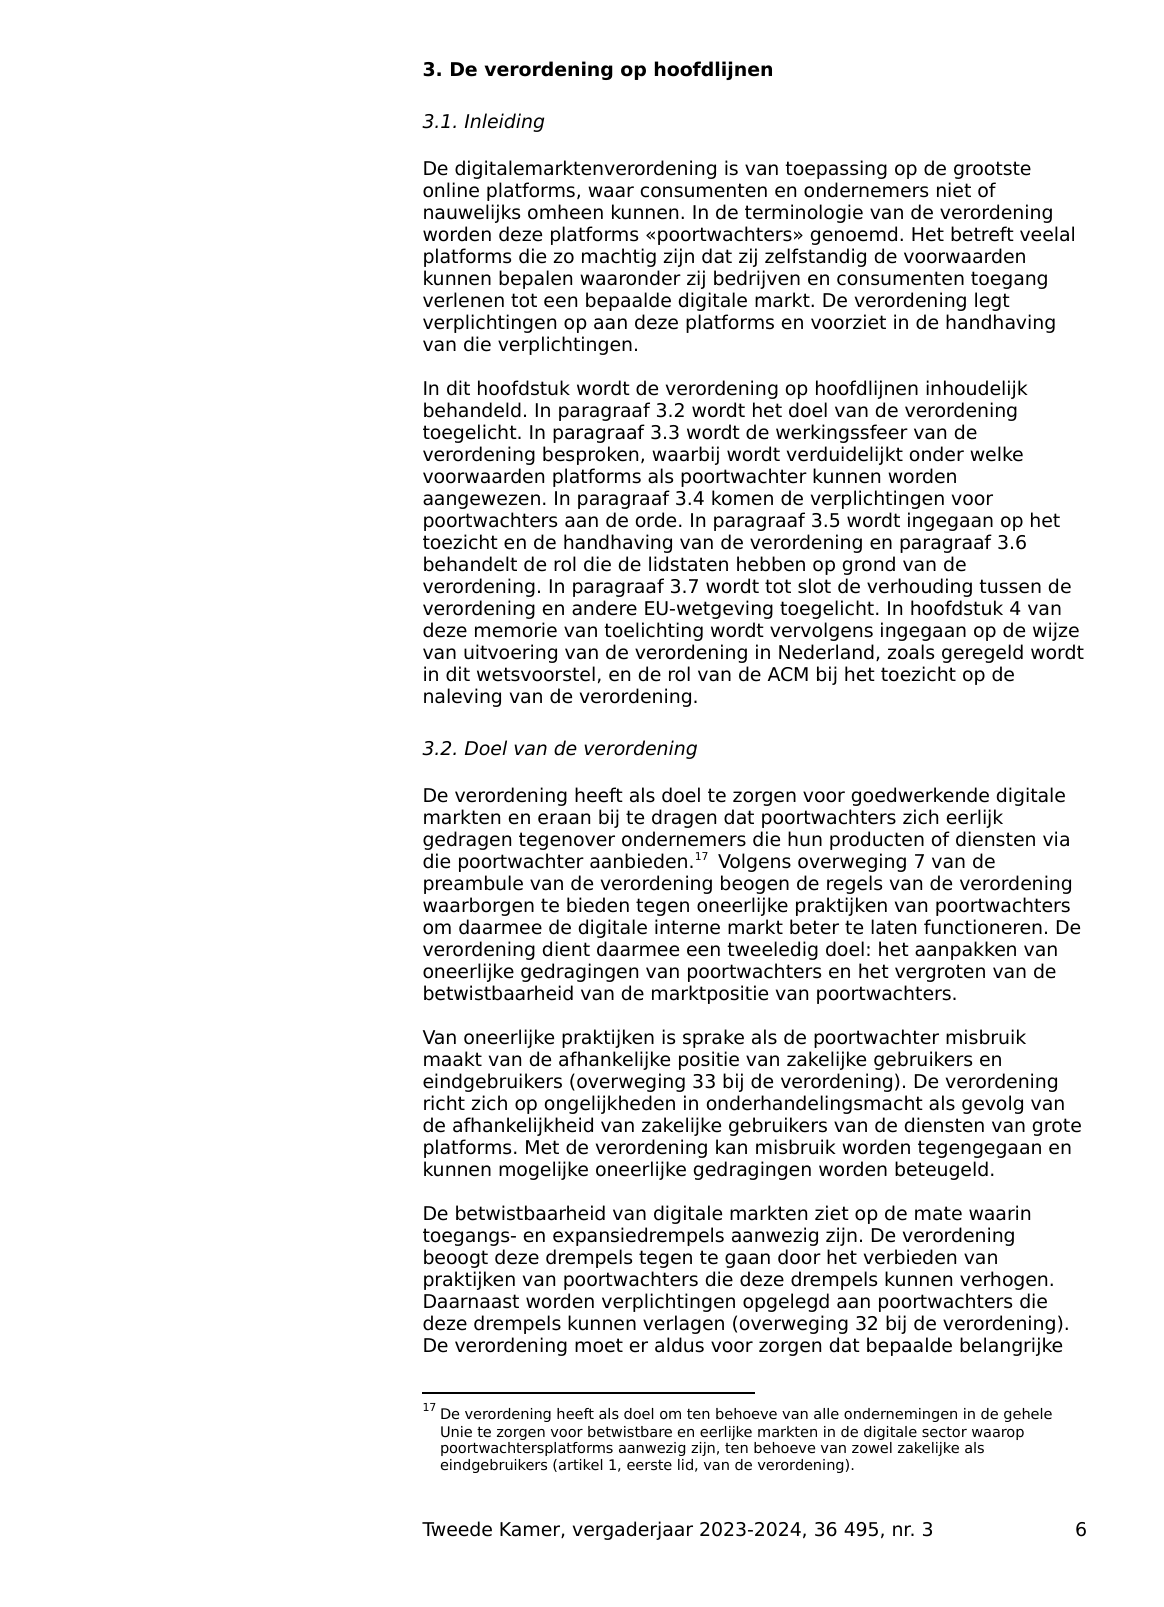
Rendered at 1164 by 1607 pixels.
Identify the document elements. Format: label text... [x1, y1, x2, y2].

text In dit hoofdstuk wordt de verordening op hoofdlijnen inhoudelijk behandeld. In paragraaf 3.2 wordt het doel van de verordening toegelicht. In paragraaf 3.3 wordt de werkingssfeer van de verordening besproken, waarbij wordt verduidelijkt onder welke voorwaarden platforms als poortwachter kunnen worden aangewezen. In paragraaf 3.4 komen de verplichtingen voor poortwachters aan de orde. In paragraaf 3.5 wordt ingegaan op het toezicht en de handhaving van de verordening en paragraaf 3.6 behandelt de rol die de lidstaten hebben op grond van de verordening. In paragraaf 3.7 wordt tot slot de verhouding tussen de verordening en andere EU-wetgeving toegelicht. In hoofdstuk 4 van deze memorie van toelichting wordt vervolgens ingegaan op de wijze van uitvoering van de verordening in Nederland, zoals geregeld wordt in dit wetsvoorstel, en de rol van de ACM bij het toezicht op de naleving van de verordening. [422, 378, 1087, 708]
text De betwistbaarheid van digitale markten ziet op de mate waarin toegangs- en expansiedrempels aanwezig zijn. De verordening beoogt deze drempels tegen te gaan door het verbieden van praktijken van poortwachters die deze drempels kunnen verhogen. Daarnaast worden verplichtingen opgelegd aan poortwachters die deze drempels kunnen verlagen (overweging 32 bij de verordening). De verordening moet er aldus voor zorgen dat bepaalde belangrijke [422, 1203, 1087, 1357]
subtitle 3. De verordening op hoofdlijnen [422, 59, 1087, 81]
text De verordening heeft als doel te zorgen voor goedwerkende digitale markten en eraan bij te dragen dat poortwachters zich eerlijk gedragen tegenover ondernemers die hun producten of diensten via die poortwachter aanbieden. Volgens overweging 7 van de preambule van de verordening beogen de regels van de verordening waarborgen te bieden tegen oneerlijke praktijken van poortwachters om daarmee de digitale interne markt beter te laten functioneren. De verordening dient daarmee een tweeledig doel: het aanpakken van oneerlijke gedragingen van poortwachters en het vergroten van de betwistbaarheid van de marktpositie van poortwachters. [422, 785, 1087, 1004]
text De digitalemarktenverordening is van toepassing op de grootste online platforms, waar consumenten en ondernemers niet of nauwelijks omheen kunnen. In de terminologie van de verordening worden deze platforms «poortwachters» genoemd. Het betreft veelal platforms die zo machtig zijn dat zij zelfstandig de voorwaarden kunnen bepalen waaronder zij bedrijven en consumenten toegang verlenen tot een bepaalde digitale markt. De verordening legt verplichtingen op aan deze platforms en voorziet in de handhaving van die verplichtingen. [422, 158, 1087, 356]
text Van oneerlijke praktijken is sprake als de poortwachter misbruik maakt van de afhankelijke positie van zakelijke gebruikers en eindgebruikers (overweging 33 bij de verordening). De verordening richt zich op ongelijkheden in onderhandelingsmacht als gevolg van de afhankelijkheid van zakelijke gebruikers van de diensten van grote platforms. Met de verordening kan misbruik worden tegengegaan en kunnen mogelijke oneerlijke gedragingen worden beteugeld. [422, 1027, 1087, 1181]
subtitle 3.2. Doel van de verordening [422, 738, 1087, 760]
text De verordening heeft als doel om ten behoeve van alle ondernemingen in de gehele Unie te zorgen voor betwistbare en eerlijke markten in de digitale sector waarop poortwachtersplatforms aanwezig zijn, ten behoeve van zowel zakelijke als eindgebruikers (artikel 1, eerste lid, van de verordening). [422, 1402, 1087, 1474]
subtitle 3.1. Inleiding [422, 111, 1087, 133]
